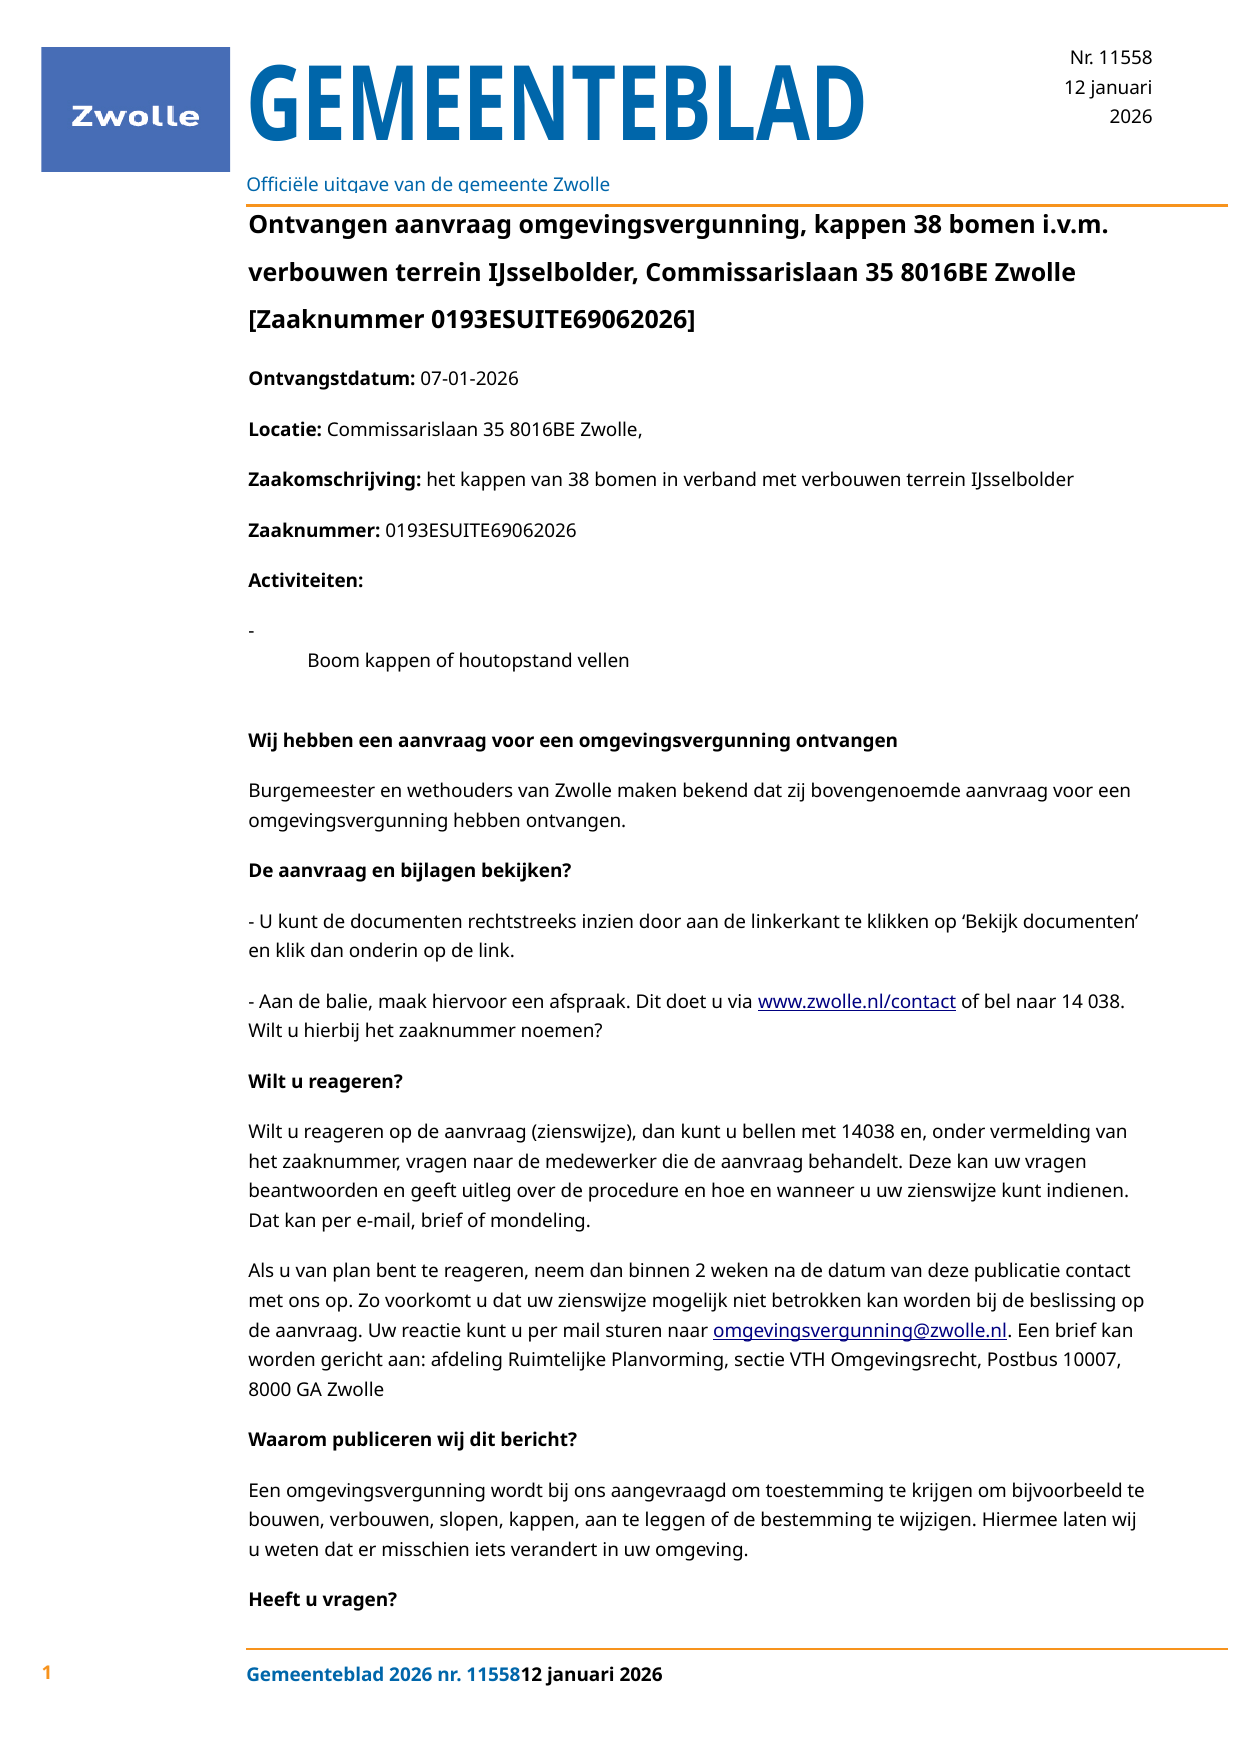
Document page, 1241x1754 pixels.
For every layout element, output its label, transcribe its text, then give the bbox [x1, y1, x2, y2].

text Heeft u vragen? [248, 1586, 1152, 1612]
text Ontvangstdatum: 07-01-2026 [248, 366, 1152, 391]
text Een omgevingsvergunning wordt bij ons aangevraagd om toestemming te krijgen om bijvoorbeeld te bouwen, verbouwen, slopen, kappen, aan te leggen of de bestemming te wijzigen. Hiermee laten wij u weten dat er misschien iets verandert in uw omgeving. [248, 1477, 1152, 1562]
text Wij hebben een aanvraag voor een omgevingsvergunning ontvangen [248, 727, 1152, 753]
text Locatie: Commissarislaan 35 8016BE Zwolle, [248, 416, 1152, 442]
text Zaaknummer: 0193ESUITE69062026 [248, 517, 1152, 542]
text Waarom publiceren wij dit bericht? [248, 1426, 1152, 1452]
text Burgemeester en wethouders van Zwolle maken bekend dat zij bovengenoemde aanvraag voor een omgevingsvergunning hebben ontvangen. [248, 778, 1152, 833]
text Activiteiten: [248, 567, 1152, 593]
text Wilt u reageren op de aanvraag (zienswijze), dan kunt u bellen met 14038 en, onder vermelding van het zaaknummer, vragen naar de medewerker die de aanvraag behandelt. Deze kan uw vragen beantwoorden en geeft uitleg over de procedure en hoe en wanneer u uw zienswijze kunt indienen. Dat kan per e-mail, brief of mondeling. [248, 1118, 1152, 1233]
text Ontvangen aanvraag omgevingsvergunning, kappen 38 bomen i.v.m. verbouwen terrein IJsselbolder, Commissarislaan 35 8016BE Zwolle [Zaaknummer 0193ESUITE69062026] [248, 207, 1152, 336]
text Als u van plan bent te reageren, neem dan binnen 2 weken na de datum van deze publicatie contact met ons op. Zo voorkomt u dat uw zienswijze mogelijk niet betrokken kan worden bij de beslissing op de aanvraag. Uw reactie kunt u per mail sturen naar omgevingsvergunning@zwolle.nl. Een brief kan worden gericht aan: afdeling Ruimtelijke Planvorming, sectie VTH Omgevingsrecht, Postbus 10007, 8000 GA Zwolle [248, 1258, 1152, 1402]
list Boom kappen of houtopstand vellen [248, 647, 1152, 673]
text Wilt u reageren? [248, 1068, 1152, 1094]
text - U kunt de documenten rechtstreeks inzien door aan de linkerkant te klikken op ‘Bekijk documenten’ en klik dan onderin op de link. [248, 908, 1152, 963]
picture [41, 47, 231, 172]
text Zaakomschrijving: het kappen van 38 bomen in verband met verbouwen terrein IJsselbolder [248, 466, 1152, 492]
text De aanvraag en bijlagen bekijken? [248, 858, 1152, 883]
text - Aan de balie, maak hiervoor een afspraak. Dit doet u via www.zwolle.nl/contact of bel naar 14 038. Wilt u hierbij het zaaknummer noemen? [248, 988, 1152, 1043]
